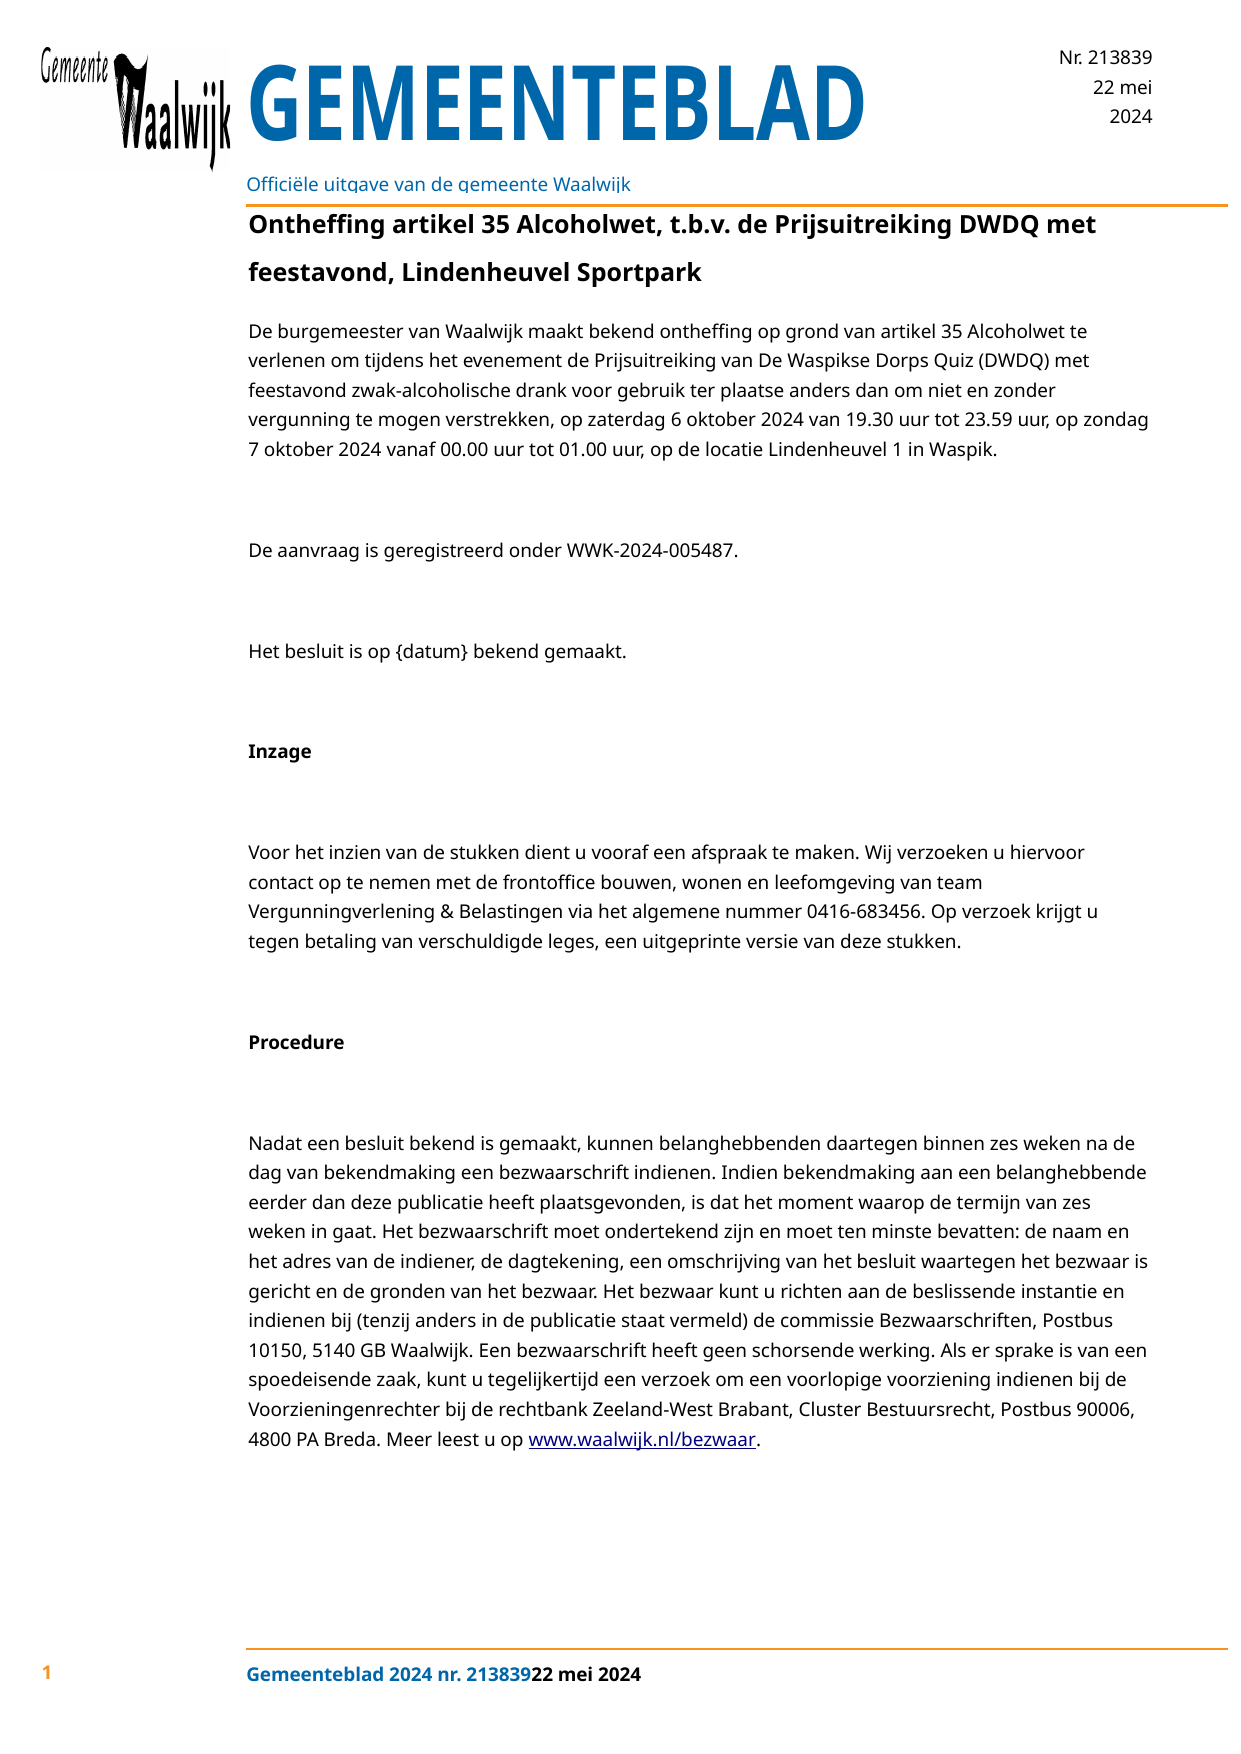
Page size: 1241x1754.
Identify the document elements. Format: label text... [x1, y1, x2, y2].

text Nadat een besluit bekend is gemaakt, kunnen belanghebbenden daartegen binnen zes weken na de dag van bekendmaking een bezwaarschrift indienen. Indien bekendmaking aan een belanghebbende eerder dan deze publicatie heeft plaatsgevonden, is dat het moment waarop de termijn van zes weken in gaat. Het bezwaarschrift moet ondertekend zijn en moet ten minste bevatten: de naam en het adres van de indiener, de dagtekening, een omschrijving van het besluit waartegen het bezwaar is gericht en de gronden van het bezwaar. Het bezwaar kunt u richten aan de beslissende instantie en indienen bij (tenzij anders in de publicatie staat vermeld) de commissie Bezwaarschriften, Postbus 10150, 5140 GB Waalwijk. Een bezwaarschrift heeft geen schorsende werking. Als er sprake is van een spoedeisende zaak, kunt u tegelijkertijd een verzoek om een voorlopige voorziening indienen bij de Voorzieningenrechter bij de rechtbank Zeeland-West Brabant, Cluster Bestuursrecht, Postbus 90006, 4800 PA Breda. Meer leest u op www.waalwijk.nl/bezwaar. [248, 1130, 1152, 1452]
text De burgemeester van Waalwijk maakt bekend ontheffing op grond van artikel 35 Alcoholwet te verlenen om tijdens het evenement de Prijsuitreiking van De Waspikse Dorps Quiz (DWDQ) met feestavond zwak-alcoholische drank voor gebruik ter plaatse anders dan om niet en zonder vergunning te mogen verstrekken, op zaterdag 6 oktober 2024 van 19.30 uur tot 23.59 uur, op zondag 7 oktober 2024 vanaf 00.00 uur tot 01.00 uur, op de locatie Lindenheuvel 1 in Waspik. [248, 318, 1152, 462]
text Inzage [248, 739, 1152, 764]
text Het besluit is op {datum} bekend gemaakt. [248, 638, 1152, 664]
text De aanvraag is geregistreerd onder WWK-2024-005487. [248, 537, 1152, 563]
text Ontheffing artikel 35 Alcoholwet, t.b.v. de Prijsuitreiking DWDQ met feestavond, Lindenheuvel Sportpark [248, 207, 1152, 288]
text Voor het inzien van de stukken dient u vooraf een afspraak te maken. Wij verzoeken u hiervoor contact op te nemen met de frontoffice bouwen, wonen en leefomgeving van team Vergunningverlening & Belastingen via het algemene nummer 0416-683456. Op verzoek krijgt u tegen betaling van verschuldigde leges, een uitgeprinte versie van deze stukken. [248, 839, 1152, 954]
text Procedure [248, 1029, 1152, 1055]
picture [41, 47, 231, 172]
